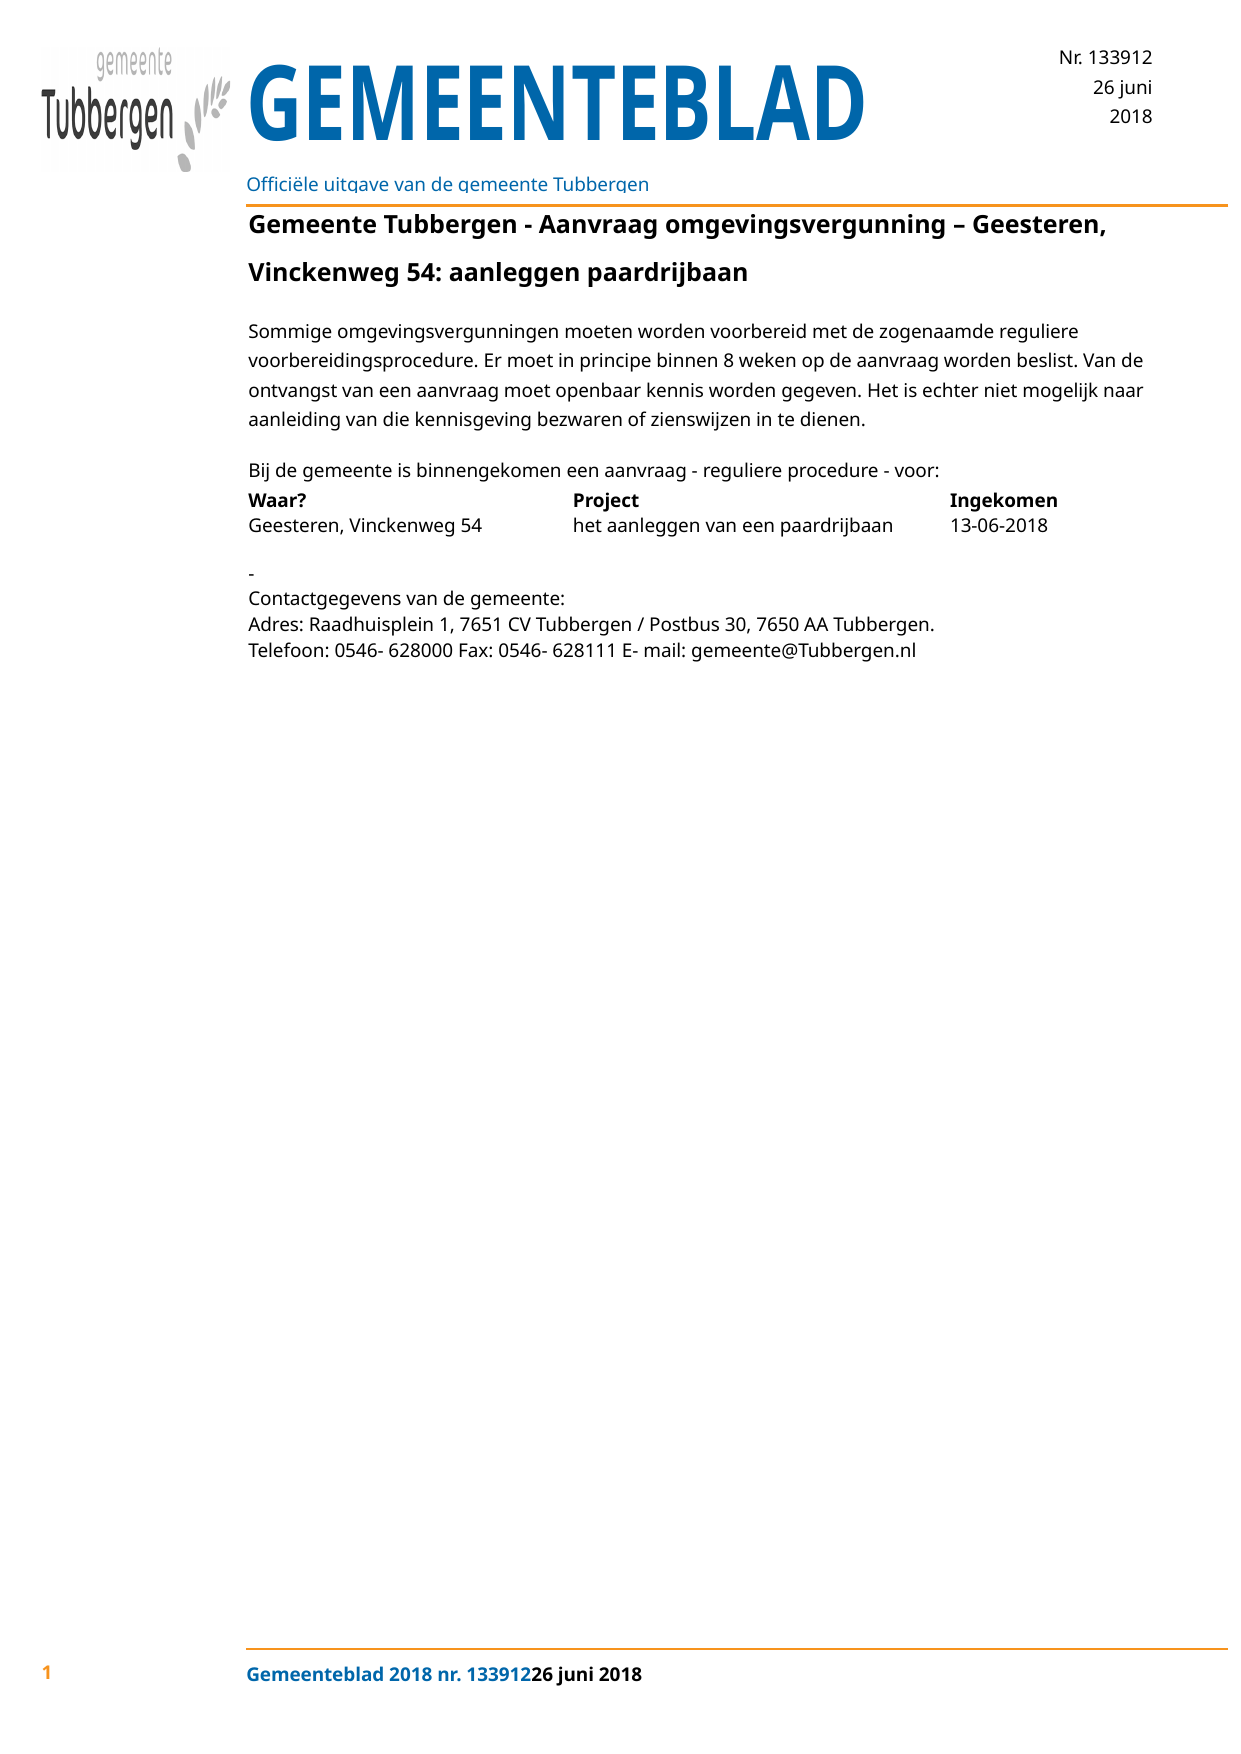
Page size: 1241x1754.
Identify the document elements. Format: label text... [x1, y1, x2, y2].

table_header Waar? [248, 487, 573, 512]
table_cell het aanleggen van een paardrijbaan [573, 513, 950, 538]
picture [41, 47, 231, 172]
text Sommige omgevingsvergunningen moeten worden voorbereid met de zogenaamde reguliere voorbereidingsprocedure. Er moet in principe binnen 8 weken op de aanvraag worden beslist. Van de ontvangst van een aanvraag moet openbaar kennis worden gegeven. Het is echter niet mogelijk naar aanleiding van die kennisgeving bezwaren of zienswijzen in te dienen. [248, 318, 1152, 432]
table_header Ingekomen [950, 487, 1152, 512]
text - [248, 560, 1152, 585]
table_cell 13-06-2018 [950, 513, 1152, 538]
text Gemeente Tubbergen - Aanvraag omgevingsvergunning – Geesteren, Vinckenweg 54: aanleggen paardrijbaan [248, 207, 1152, 288]
text Contactgegevens van de gemeente: [248, 585, 1152, 611]
table_cell Geesteren, Vinckenweg 54 [248, 513, 573, 538]
table_header Project [573, 487, 950, 512]
text Telefoon: 0546- 628000 Fax: 0546- 628111 E- mail: gemeente@Tubbergen.nl [248, 637, 1152, 663]
text Bij de gemeente is binnengekomen een aanvraag - reguliere procedure - voor: [248, 457, 1152, 483]
text Adres: Raadhuisplein 1, 7651 CV Tubbergen / Postbus 30, 7650 AA Tubbergen. [248, 611, 1152, 637]
